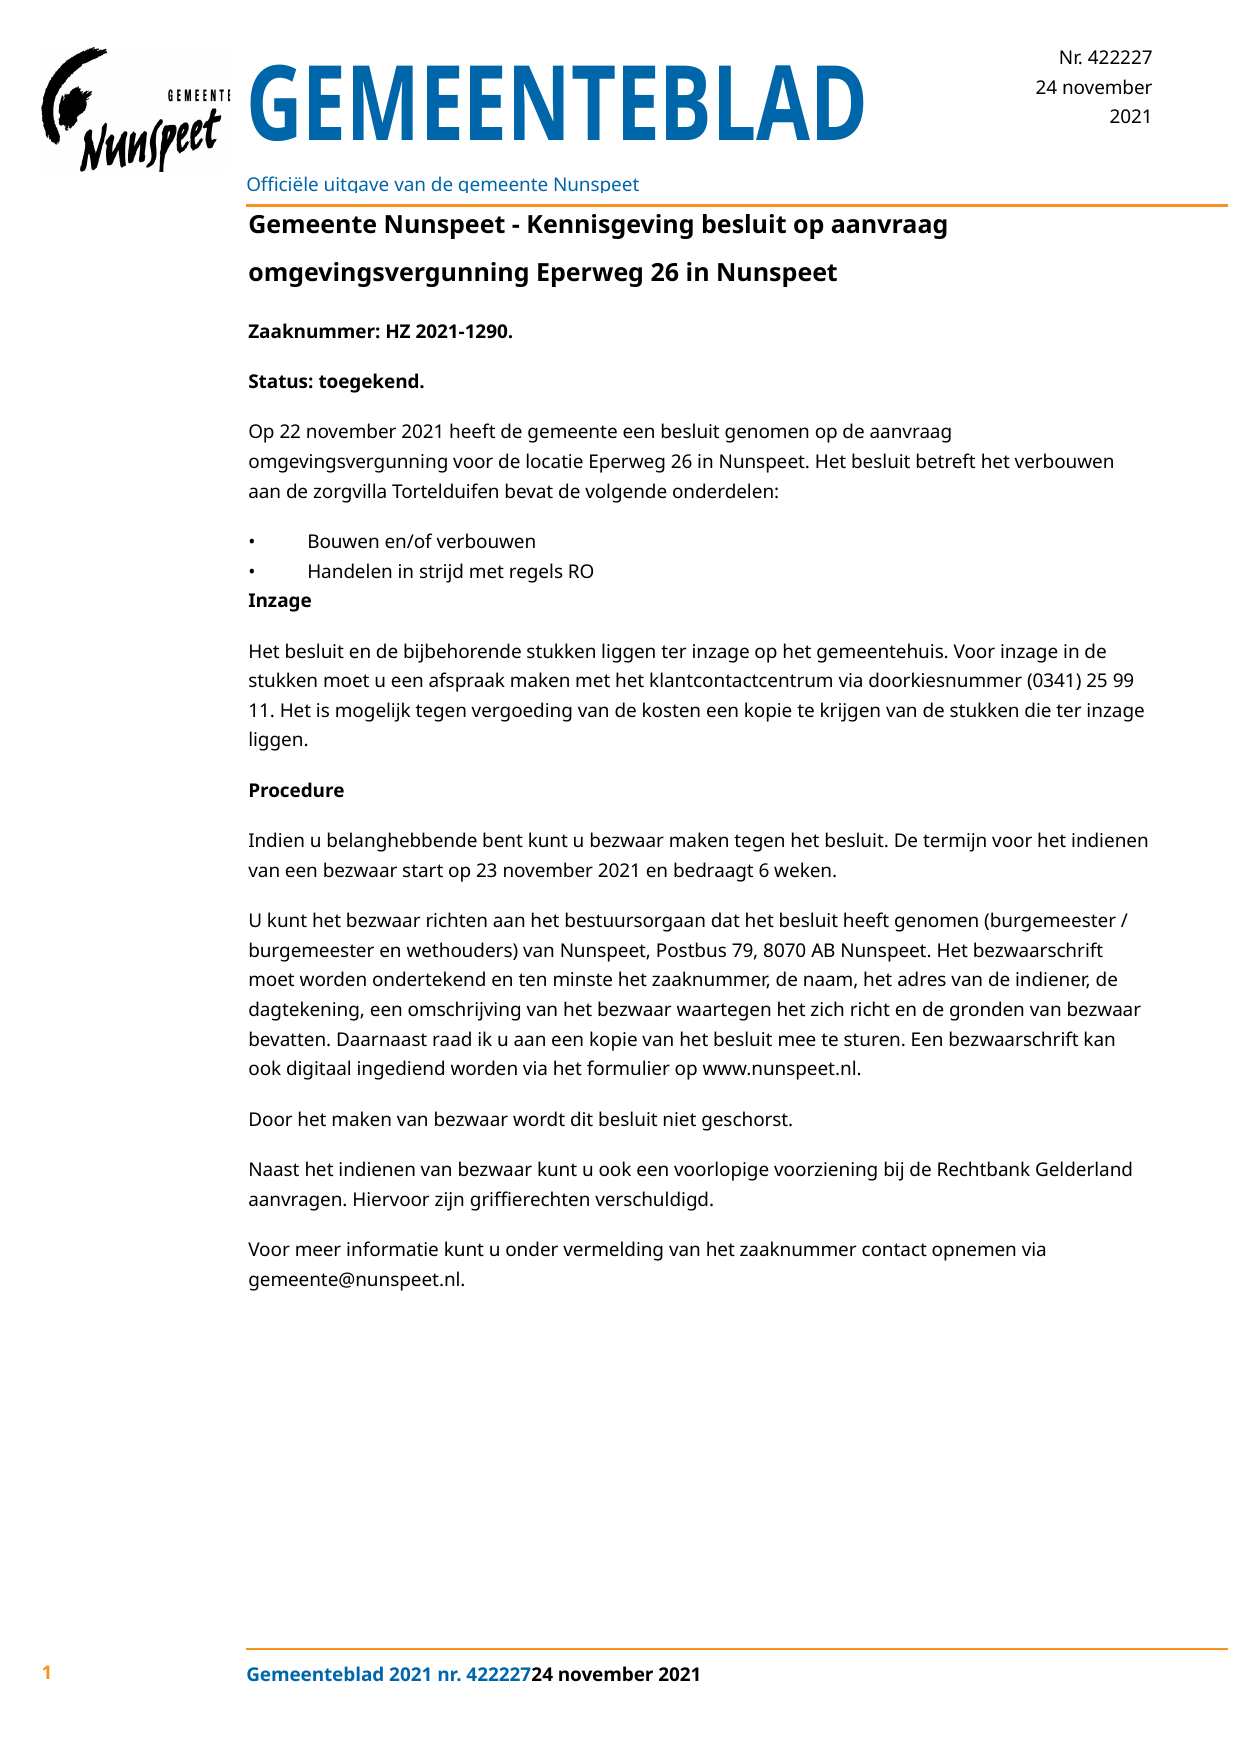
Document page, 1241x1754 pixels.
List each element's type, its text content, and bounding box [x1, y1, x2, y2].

picture [41, 47, 231, 172]
text Inzage [248, 587, 1152, 613]
list Handelen in strijd met regels RO [248, 558, 1152, 584]
text Indien u belanghebbende bent kunt u bezwaar maken tegen het besluit. De termijn voor het indienen van een bezwaar start op 23 november 2021 en bedraagt 6 weken. [248, 827, 1152, 883]
list Bouwen en/of verbouwen [248, 528, 1152, 554]
text Procedure [248, 777, 1152, 803]
text Status: toegekend. [248, 368, 1152, 394]
text Op 22 november 2021 heeft de gemeente een besluit genomen op de aanvraag omgevingsvergunning voor de locatie Eperweg 26 in Nunspeet. Het besluit betreft het verbouwen aan de zorgvilla Tortelduifen bevat de volgende onderdelen: [248, 419, 1152, 504]
text Zaaknummer: HZ 2021-1290. [248, 318, 1152, 344]
text Door het maken van bezwaar wordt dit besluit niet geschorst. [248, 1106, 1152, 1132]
text Voor meer informatie kunt u onder vermelding van het zaaknummer contact opnemen via gemeente@nunspeet.nl. [248, 1236, 1152, 1292]
text Gemeente Nunspeet - Kennisgeving besluit op aanvraag omgevingsvergunning Eperweg 26 in Nunspeet [248, 207, 1152, 288]
text U kunt het bezwaar richten aan het bestuursorgaan dat het besluit heeft genomen (burgemeester / burgemeester en wethouders) van Nunspeet, Postbus 79, 8070 AB Nunspeet. Het bezwaarschrift moet worden ondertekend en ten minste het zaaknummer, de naam, het adres van de indiener, de dagtekening, een omschrijving van het bezwaar waartegen het zich richt en de gronden van bezwaar bevatten. Daarnaast raad ik u aan een kopie van het besluit mee te sturen. Een bezwaarschrift kan ook digitaal ingediend worden via het formulier op www.nunspeet.nl. [248, 907, 1152, 1081]
text Naast het indienen van bezwaar kunt u ook een voorlopige voorziening bij de Rechtbank Gelderland aanvragen. Hiervoor zijn griffierechten verschuldigd. [248, 1156, 1152, 1212]
text Het besluit en de bijbehorende stukken liggen ter inzage op het gemeentehuis. Voor inzage in de stukken moet u een afspraak maken met het klantcontactcentrum via doorkiesnummer (0341) 25 99 11. Het is mogelijk tegen vergoeding van de kosten een kopie te krijgen van de stukken die ter inzage liggen. [248, 638, 1152, 752]
